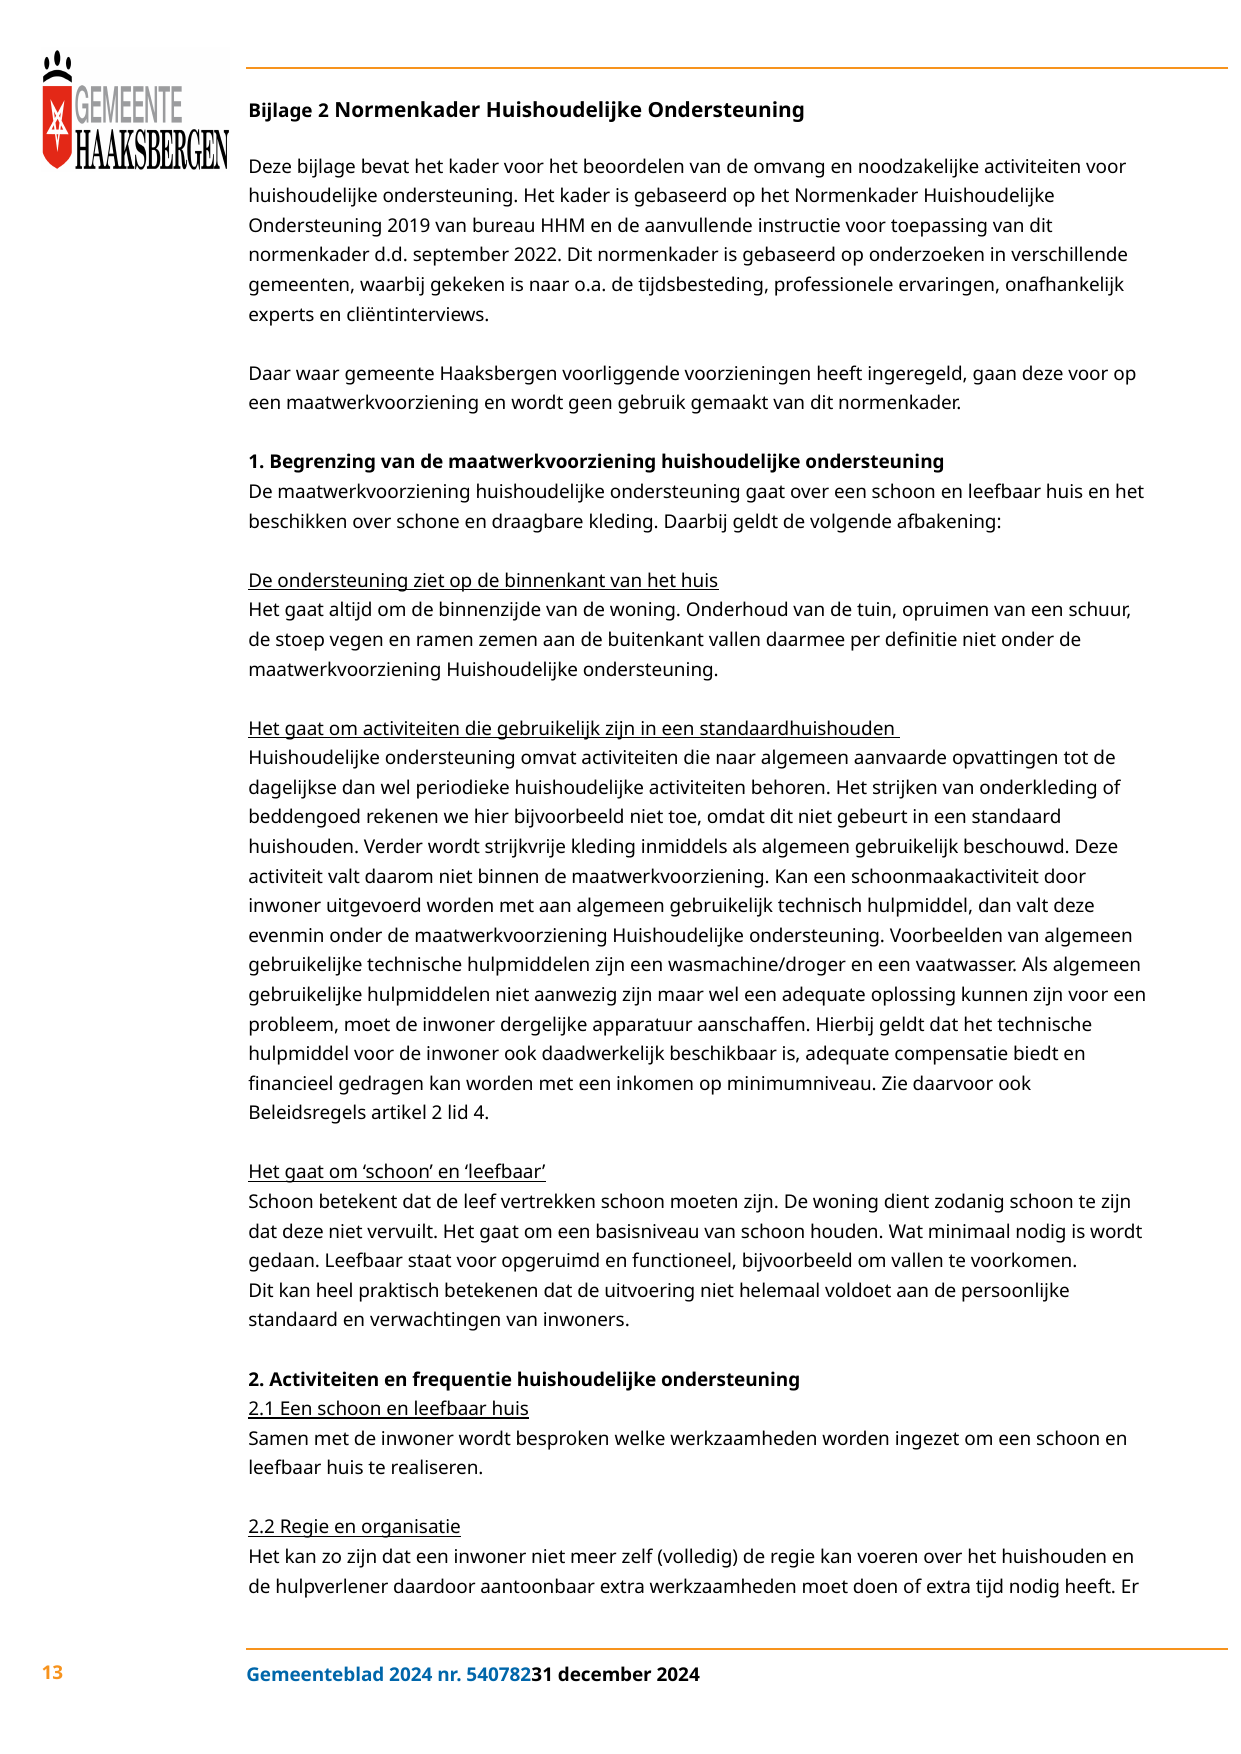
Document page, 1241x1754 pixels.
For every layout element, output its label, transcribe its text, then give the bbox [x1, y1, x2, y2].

text 1. Begrenzing van de maatwerkvoorziening huishoudelijke ondersteuning [248, 449, 1152, 474]
text 2.2 Regie en organisatie [248, 1514, 1152, 1539]
text De ondersteuning ziet op de binnenkant van het huis [248, 567, 1152, 593]
text Schoon betekent dat de leef vertrekken schoon moeten zijn. De woning dient zodanig schoon te zijn dat deze niet vervuilt. Het gaat om een basisniveau van schoon houden. Wat minimaal nodig is wordt gedaan. Leefbaar staat voor opgeruimd en functioneel, bijvoorbeeld om vallen te voorkomen. [248, 1188, 1152, 1273]
text Het gaat altijd om de binnenzijde van de woning. Onderhoud van de tuin, opruimen van een schuur, de stoep vegen en ramen zemen aan de buitenkant vallen daarmee per definitie niet onder de maatwerkvoorziening Huishoudelijke ondersteuning. [248, 597, 1152, 682]
text Dit kan heel praktisch betekenen dat de uitvoering niet helemaal voldoet aan de persoonlijke standaard en verwachtingen van inwoners. [248, 1277, 1152, 1332]
text De maatwerkvoorziening huishoudelijke ondersteuning gaat over een schoon en leefbaar huis en het beschikken over schone en draagbare kleding. Daarbij geldt de volgende afbakening: [248, 478, 1152, 534]
text Het gaat om activiteiten die gebruikelijk zijn in een standaardhuishouden [248, 715, 1152, 741]
text Daar waar gemeente Haaksbergen voorliggende voorzieningen heeft ingeregeld, gaan deze voor op een maatwerkvoorziening en wordt geen gebruik gemaakt van dit normenkader. [248, 360, 1152, 415]
text 2. Activiteiten en frequentie huishoudelijke ondersteuning [248, 1366, 1152, 1392]
picture [41, 47, 231, 172]
text Huishoudelijke ondersteuning omvat activiteiten die naar algemeen aanvaarde opvattingen tot de dagelijkse dan wel periodieke huishoudelijke activiteiten behoren. Het strijken van onderkleding of beddengoed rekenen we hier bijvoorbeeld niet toe, omdat dit niet gebeurt in een standaard huishouden. Verder wordt strijkvrije kleding inmiddels als algemeen gebruikelijk beschouwd. Deze activiteit valt daarom niet binnen de maatwerkvoorziening. Kan een schoonmaakactiviteit door inwoner uitgevoerd worden met aan algemeen gebruikelijk technisch hulpmiddel, dan valt deze evenmin onder de maatwerkvoorziening Huishoudelijke ondersteuning. Voorbeelden van algemeen gebruikelijke technische hulpmiddelen zijn een wasmachine/droger en een vaatwasser. Als algemeen gebruikelijke hulpmiddelen niet aanwezig zijn maar wel een adequate oplossing kunnen zijn voor een probleem, moet de inwoner dergelijke apparatuur aanschaffen. Hierbij geldt dat het technische hulpmiddel voor de inwoner ook daadwerkelijk beschikbaar is, adequate compensatie biedt en financieel gedragen kan worden met een inkomen op minimumniveau. Zie daarvoor ook Beleidsregels artikel 2 lid 4. [248, 744, 1152, 1125]
text 2.1 Een schoon en leefbaar huis [248, 1395, 1152, 1421]
text Het gaat om ‘schoon’ en ‘leefbaar’ [248, 1159, 1152, 1184]
text Samen met de inwoner wordt besproken welke werkzaamheden worden ingezet om een schoon en leefbaar huis te realiseren. [248, 1425, 1152, 1480]
text Het kan zo zijn dat een inwoner niet meer zelf (volledig) de regie kan voeren over het huishouden en de hulpverlener daardoor aantoonbaar extra werkzaamheden moet doen of extra tijd nodig heeft. Er [248, 1543, 1152, 1599]
text Deze bijlage bevat het kader voor het beoordelen van de omvang en noodzakelijke activiteiten voor huishoudelijke ondersteuning. Het kader is gebaseerd op het Normenkader Huishoudelijke Ondersteuning 2019 van bureau HHM en de aanvullende instructie voor toepassing van dit normenkader d.d. september 2022. Dit normenkader is gebaseerd op onderzoeken in verschillende gemeenten, waarbij gekeken is naar o.a. de tijdsbesteding, professionele ervaringen, onafhankelijk experts en cliëntinterviews. [248, 153, 1152, 327]
text Bijlage 2 Normenkader Huishoudelijke Ondersteuning [248, 95, 1152, 123]
